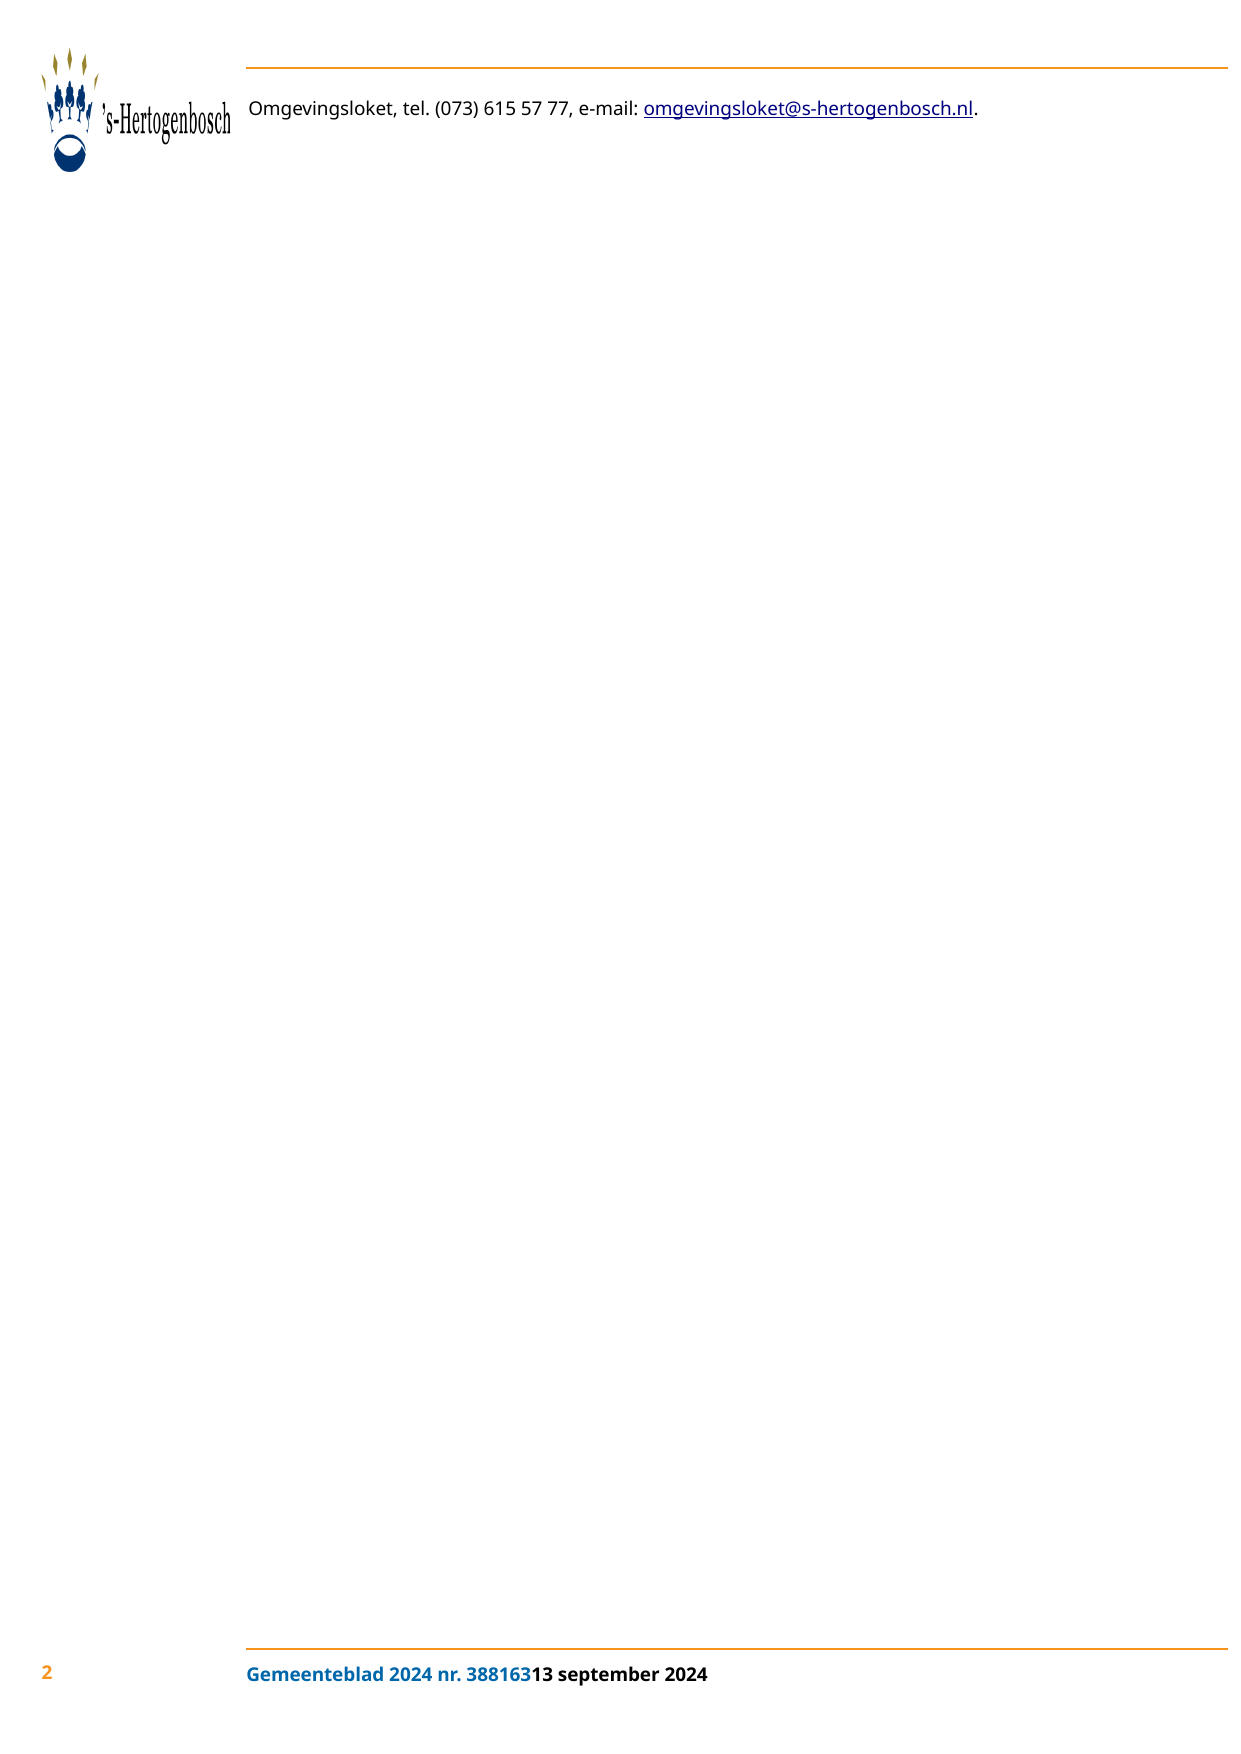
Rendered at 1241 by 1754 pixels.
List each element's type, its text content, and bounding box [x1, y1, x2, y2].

picture [41, 47, 231, 172]
text Omgevingsloket, tel. (073) 615 57 77, e-mail: omgevingsloket@s-hertogenbosch.nl. [248, 95, 1152, 121]
